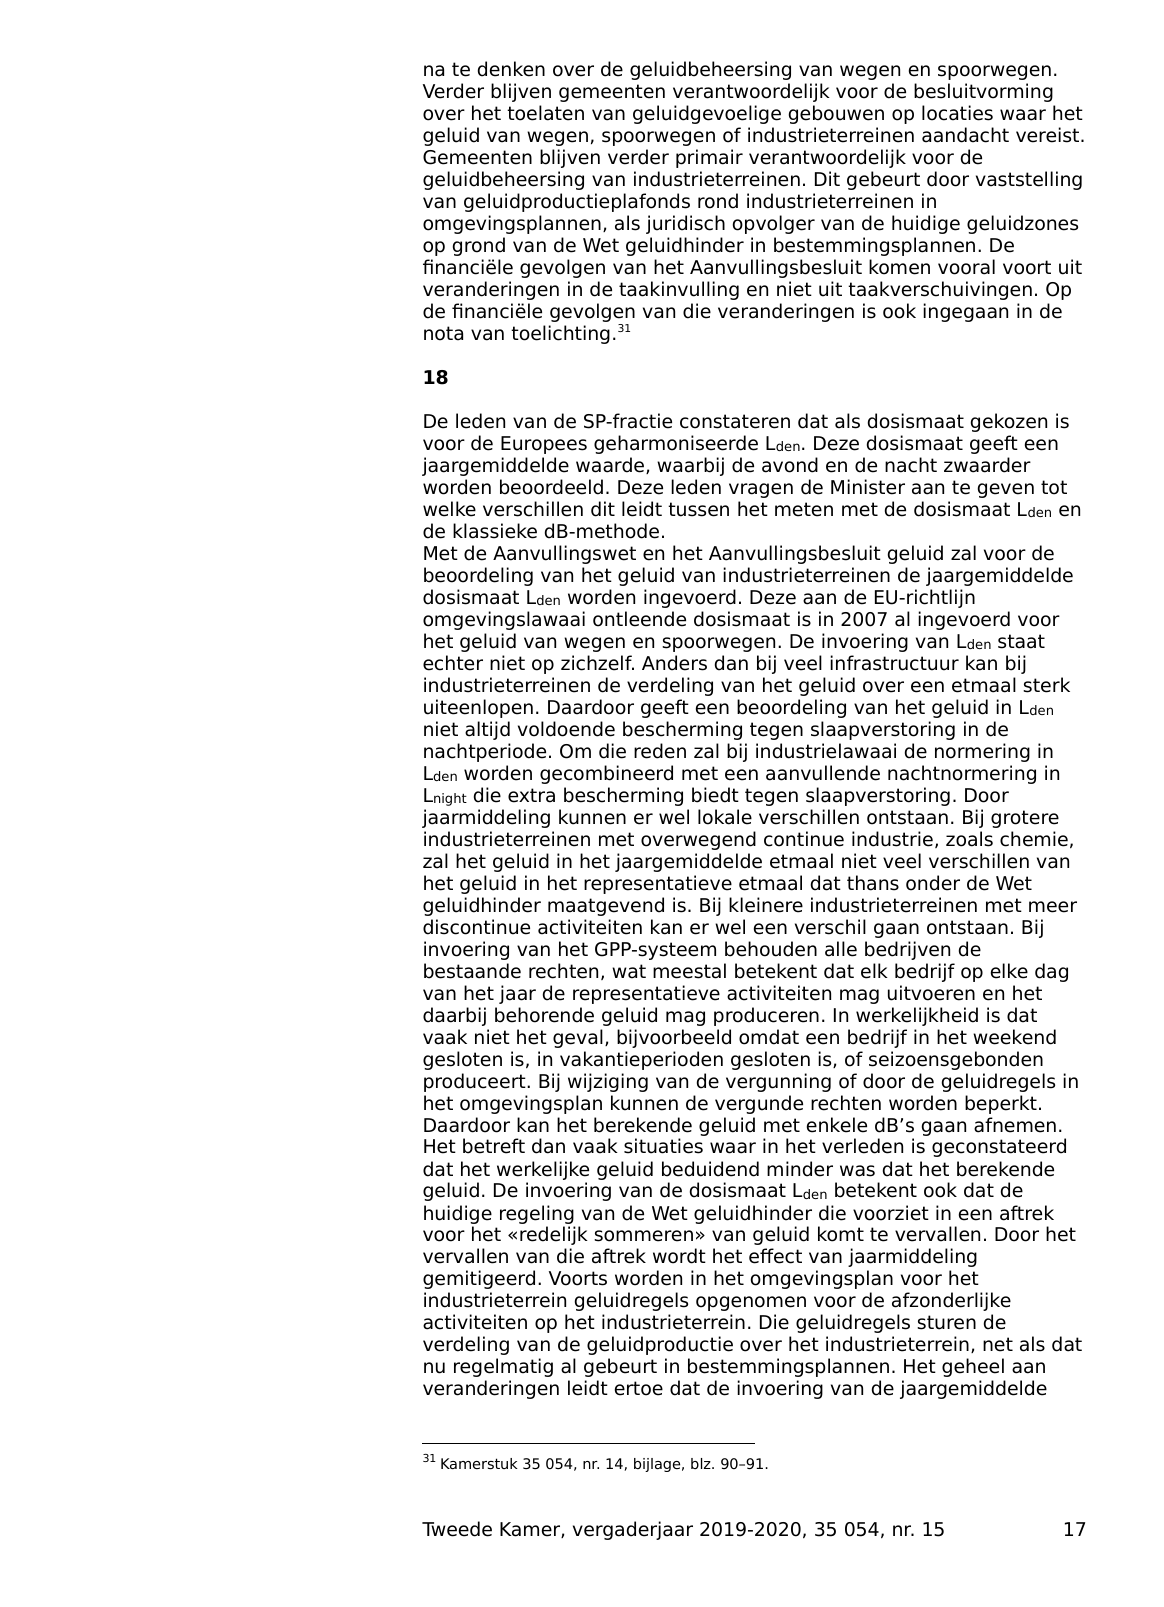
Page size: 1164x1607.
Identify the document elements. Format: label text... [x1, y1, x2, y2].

text De leden van de SP-fractie constateren dat als dosismaat gekozen is voor de Europees geharmoniseerde Lden. Deze dosismaat geeft een jaargemiddelde waarde, waarbij de avond en de nacht zwaarder worden beoordeeld. Deze leden vragen de Minister aan te geven tot welke verschillen dit leidt tussen het meten met de dosismaat Lden en de klassieke dB-methode. [422, 411, 1087, 543]
text Met de Aanvullingswet en het Aanvullingsbesluit geluid zal voor de beoordeling van het geluid van industrieterreinen de jaargemiddelde dosismaat Lden worden ingevoerd. Deze aan de EU-richtlijn omgevingslawaai ontleende dosismaat is in 2007 al ingevoerd voor het geluid van wegen en spoorwegen. De invoering van Lden staat echter niet op zichzelf. Anders dan bij veel infrastructuur kan bij industrieterreinen de verdeling van het geluid over een etmaal sterk uiteenlopen. Daardoor geeft een beoordeling van het geluid in Lden niet altijd voldoende bescherming tegen slaapverstoring in de nachtperiode. Om die reden zal bij industrielawaai de normering in Lden worden gecombineerd met een aanvullende nachtnormering in Lnight die extra bescherming biedt tegen slaapverstoring. Door jaarmiddeling kunnen er wel lokale verschillen ontstaan. Bij grotere industrieterreinen met overwegend continue industrie, zoals chemie, zal het geluid in het jaargemiddelde etmaal niet veel verschillen van het geluid in het representatieve etmaal dat thans onder de Wet geluidhinder maatgevend is. Bij kleinere industrieterreinen met meer discontinue activiteiten kan er wel een verschil gaan ontstaan. Bij invoering van het GPP-systeem behouden alle bedrijven de bestaande rechten, wat meestal betekent dat elk bedrijf op elke dag van het jaar de representatieve activiteiten mag uitvoeren en het daarbij behorende geluid mag produceren. In werkelijkheid is dat vaak niet het geval, bijvoorbeeld omdat een bedrijf in het weekend gesloten is, in vakantieperioden gesloten is, of seizoensgebonden produceert. Bij wijziging van de vergunning of door de geluidregels in het omgevingsplan kunnen de vergunde rechten worden beperkt. Daardoor kan het berekende geluid met enkele dB’s gaan afnemen. Het betreft dan vaak situaties waar in het verleden is geconstateerd dat het werkelijke geluid beduidend minder was dat het berekende geluid. De invoering van de dosismaat Lden betekent ook dat de huidige regeling van de Wet geluidhinder die voorziet in een aftrek voor het «redelijk sommeren» van geluid komt te vervallen. Door het vervallen van die aftrek wordt het effect van jaarmiddeling gemitigeerd. Voorts worden in het omgevingsplan voor het industrieterrein geluidregels opgenomen voor de afzonderlijke activiteiten op het industrieterrein. Die geluidregels sturen de verdeling van de geluidproductie over het industrieterrein, net als dat nu regelmatig al gebeurt in bestemmingsplannen. Het geheel aan veranderingen leidt ertoe dat de invoering van de jaargemiddelde [422, 543, 1087, 1400]
text Kamerstuk 35 054, nr. 14, bijlage, blz. 90–91. [422, 1452, 1087, 1474]
subtitle 18 [422, 367, 1087, 389]
text na te denken over de geluidbeheersing van wegen en spoorwegen. Verder blijven gemeenten verantwoordelijk voor de besluitvorming over het toelaten van geluidgevoelige gebouwen op locaties waar het geluid van wegen, spoorwegen of industrieterreinen aandacht vereist. Gemeenten blijven verder primair verantwoordelijk voor de geluidbeheersing van industrieterreinen. Dit gebeurt door vaststelling van geluidproductieplafonds rond industrieterreinen in omgevingsplannen, als juridisch opvolger van de huidige geluidzones op grond van de Wet geluidhinder in bestemmingsplannen. De financiële gevolgen van het Aanvullingsbesluit komen vooral voort uit veranderingen in de taakinvulling en niet uit taakverschuivingen. Op de financiële gevolgen van die veranderingen is ook ingegaan in de nota van toelichting. [422, 59, 1087, 345]
